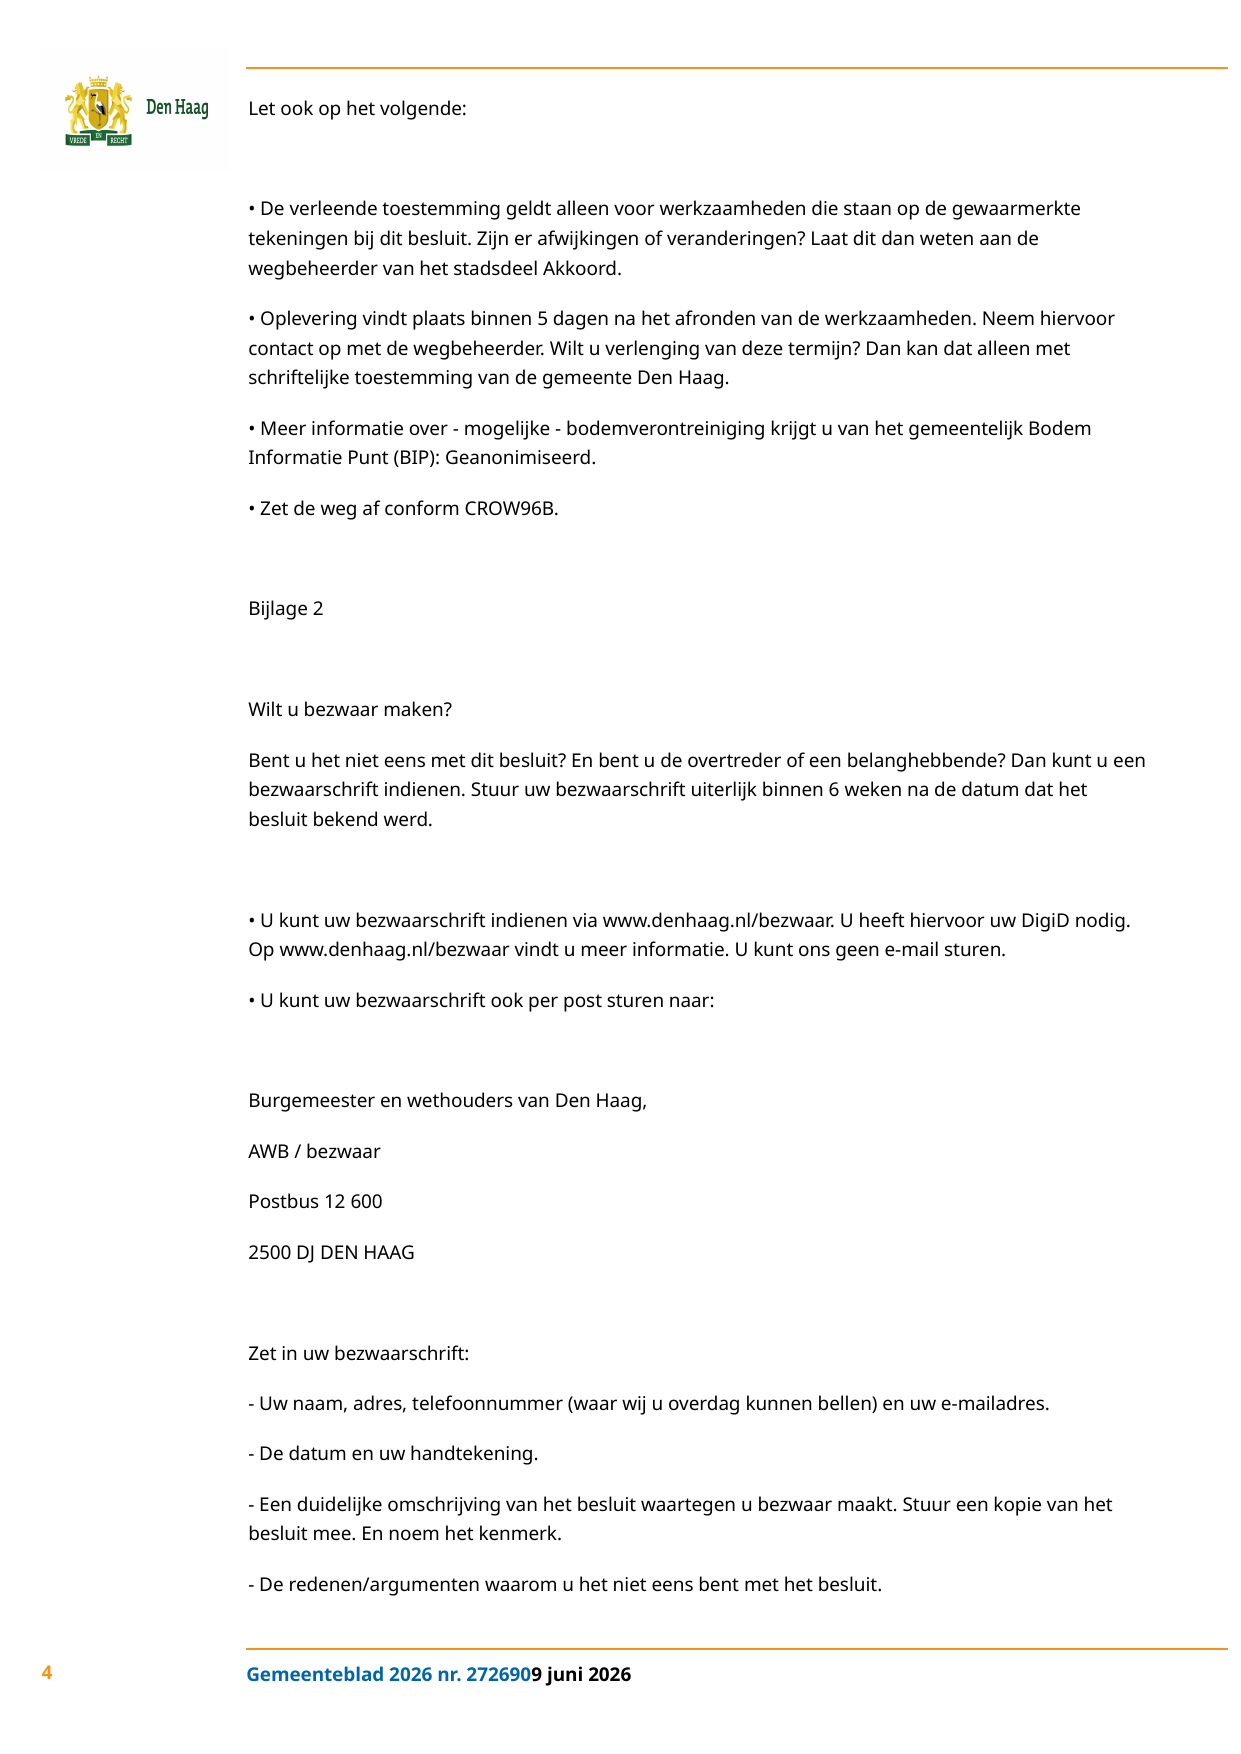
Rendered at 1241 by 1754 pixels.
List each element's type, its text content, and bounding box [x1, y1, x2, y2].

text - Uw naam, adres, telefoonnummer (waar wij u overdag kunnen bellen) en uw e-mailadres. [248, 1390, 1152, 1416]
text • Zet de weg af conform CROW96B. [248, 495, 1152, 521]
text • U kunt uw bezwaarschrift ook per post sturen naar: [248, 987, 1152, 1013]
text Wilt u bezwaar maken? [248, 696, 1152, 722]
text - Een duidelijke omschrijving van het besluit waartegen u bezwaar maakt. Stuur een kopie van het besluit mee. En noem het kenmerk. [248, 1491, 1152, 1546]
text - De redenen/argumenten waarom u het niet eens bent met het besluit. [248, 1571, 1152, 1597]
text - De datum en uw handtekening. [248, 1441, 1152, 1466]
text Zet in uw bezwaarschrift: [248, 1340, 1152, 1366]
text Let ook op het volgende: [248, 95, 1152, 121]
text • De verleende toestemming geldt alleen voor werkzaamheden die staan op de gewaarmerkte tekeningen bij dit besluit. Zijn er afwijkingen of veranderingen? Laat dit dan weten aan de wegbeheerder van het stadsdeel Akkoord. [248, 196, 1152, 281]
text • U kunt uw bezwaarschrift indienen via www.denhaag.nl/bezwaar. U heeft hiervoor uw DigiD nodig. Op www.denhaag.nl/bezwaar vindt u meer informatie. U kunt ons geen e-mail sturen. [248, 907, 1152, 962]
text • Meer informatie over - mogelijke - bodemverontreiniging krijgt u van het gemeentelijk Bodem Informatie Punt (BIP): Geanonimiseerd. [248, 415, 1152, 470]
text 2500 DJ DEN HAAG [248, 1239, 1152, 1265]
text Burgemeester en wethouders van Den Haag, [248, 1088, 1152, 1113]
text Bijlage 2 [248, 596, 1152, 621]
picture [41, 47, 231, 172]
text AWB / bezwaar [248, 1138, 1152, 1164]
text Bent u het niet eens met dit besluit? En bent u de overtreder of een belanghebbende? Dan kunt u een bezwaarschrift indienen. Stuur uw bezwaarschrift uiterlijk binnen 6 weken na de datum dat het besluit bekend werd. [248, 747, 1152, 832]
text Postbus 12 600 [248, 1188, 1152, 1214]
text • Oplevering vindt plaats binnen 5 dagen na het afronden van de werkzaamheden. Neem hiervoor contact op met de wegbeheerder. Wilt u verlenging van deze termijn? Dan kan dat alleen met schriftelijke toestemming van de gemeente Den Haag. [248, 305, 1152, 390]
